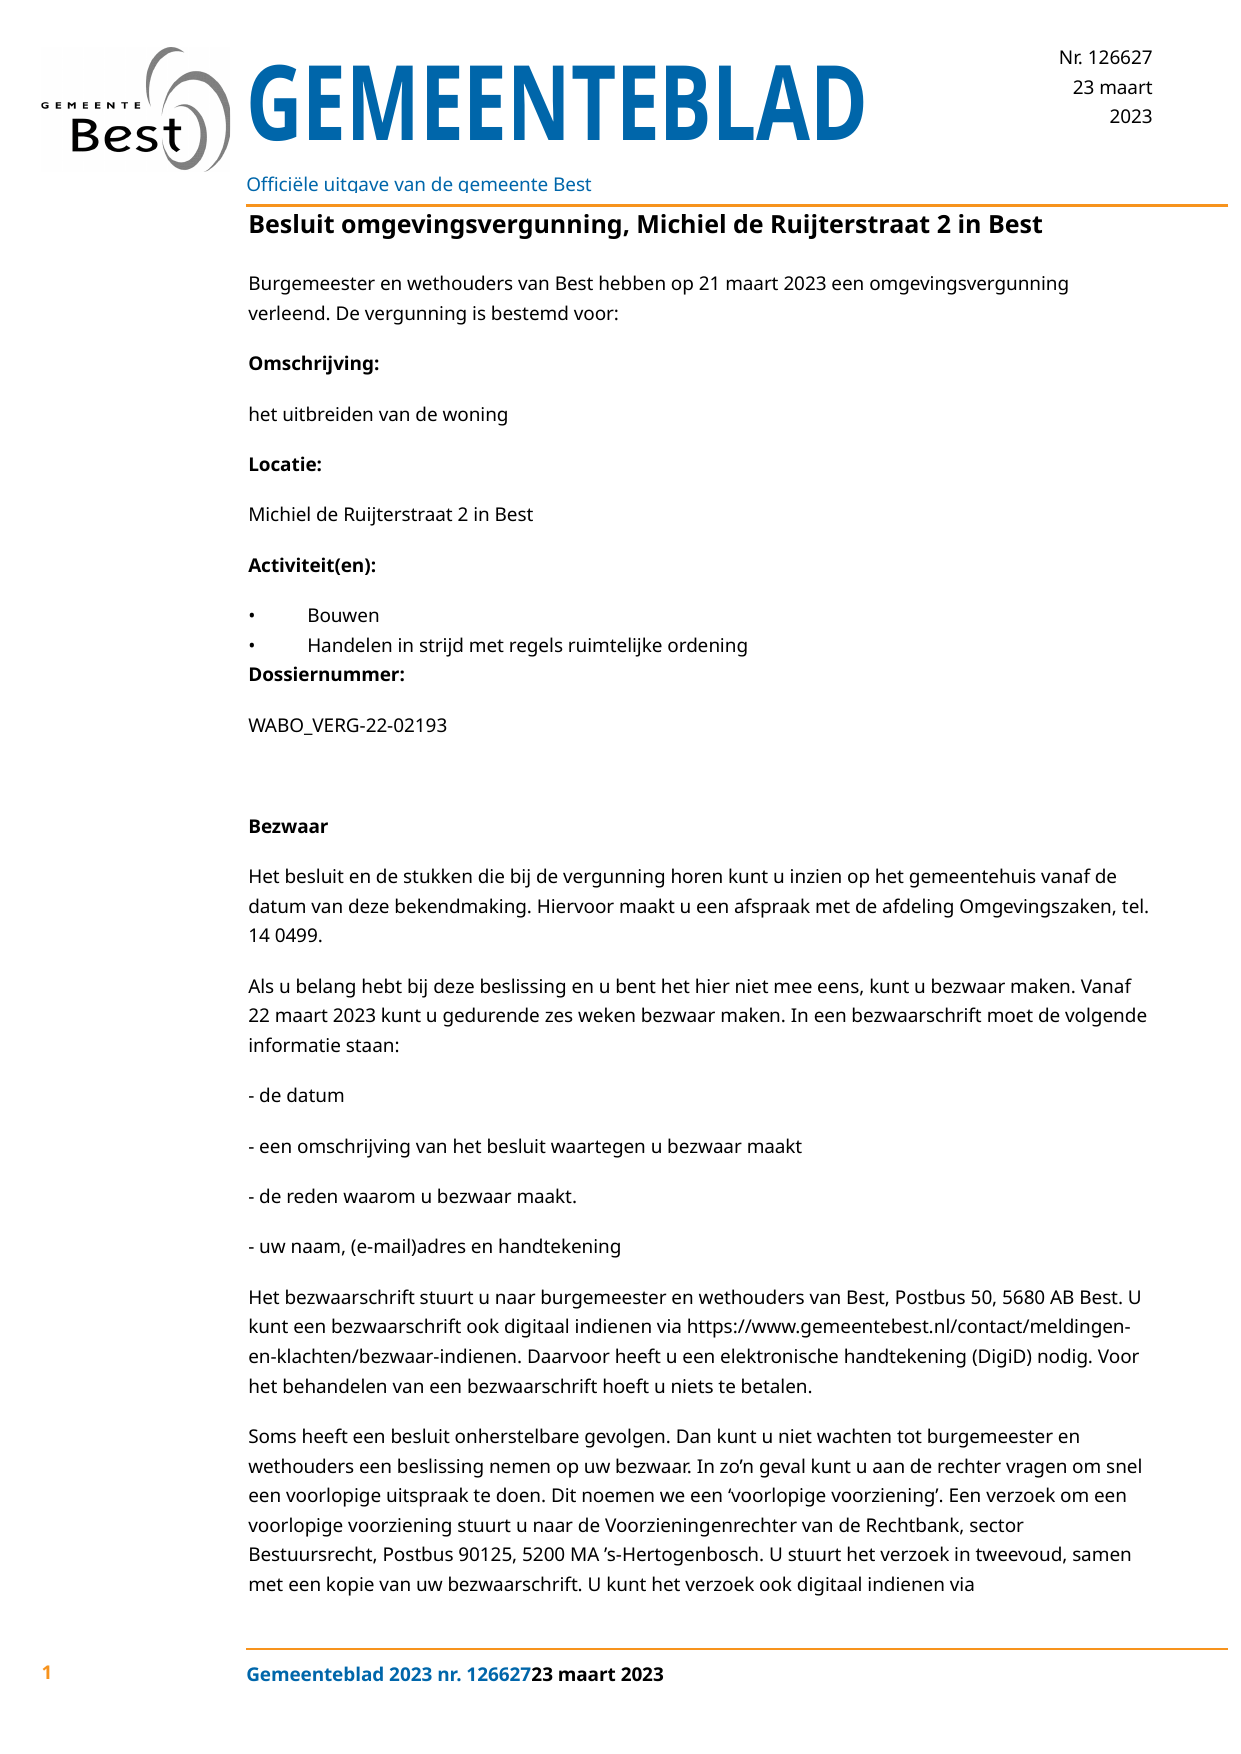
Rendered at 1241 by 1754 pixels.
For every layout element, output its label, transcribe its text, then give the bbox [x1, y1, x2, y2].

picture [41, 47, 231, 172]
text Besluit omgevingsvergunning, Michiel de Ruijterstraat 2 in Best [248, 207, 1152, 241]
text Activiteit(en): [248, 552, 1152, 578]
text Dossiernummer: [248, 662, 1152, 687]
text - de reden waarom u bezwaar maakt. [248, 1183, 1152, 1209]
list Handelen in strijd met regels ruimtelijke ordening [248, 632, 1152, 658]
list Bouwen [248, 602, 1152, 628]
text - uw naam, (e-mail)adres en handtekening [248, 1234, 1152, 1259]
text Bezwaar [248, 813, 1152, 838]
text Als u belang hebt bij deze beslissing en u bent het hier niet mee eens, kunt u bezwaar maken. Vanaf 22 maart 2023 kunt u gedurende zes weken bezwaar maken. In een bezwaarschrift moet de volgende informatie staan: [248, 973, 1152, 1058]
text WABO_VERG-22-02193 [248, 712, 1152, 738]
text Het besluit en de stukken die bij de vergunning horen kunt u inzien op het gemeentehuis vanaf de datum van deze bekendmaking. Hiervoor maakt u een afspraak met de afdeling Omgevingszaken, tel. 14 0499. [248, 863, 1152, 948]
text Omschrijving: [248, 350, 1152, 376]
text - een omschrijving van het besluit waartegen u bezwaar maakt [248, 1133, 1152, 1158]
text Locatie: [248, 451, 1152, 477]
text - de datum [248, 1082, 1152, 1108]
text het uitbreiden van de woning [248, 401, 1152, 426]
text Het bezwaarschrift stuurt u naar burgemeester en wethouders van Best, Postbus 50, 5680 AB Best. U kunt een bezwaarschrift ook digitaal indienen via https://www.gemeentebest.nl/contact/meldingen-en-klachten/bezwaar-indienen. Daarvoor heeft u een elektronische handtekening (DigiD) nodig. Voor het behandelen van een bezwaarschrift hoeft u niets te betalen. [248, 1284, 1152, 1398]
text Soms heeft een besluit onherstelbare gevolgen. Dan kunt u niet wachten tot burgemeester en wethouders een beslissing nemen op uw bezwaar. In zo’n geval kunt u aan de rechter vragen om snel een voorlopige uitspraak te doen. Dit noemen we een ‘voorlopige voorziening’. Een verzoek om een voorlopige voorziening stuurt u naar de Voorzieningenrechter van de Rechtbank, sector Bestuursrecht, Postbus 90125, 5200 MA ’s-Hertogenbosch. U stuurt het verzoek in tweevoud, samen met een kopie van uw bezwaarschrift. U kunt het verzoek ook digitaal indienen via [248, 1423, 1152, 1597]
text Michiel de Ruijterstraat 2 in Best [248, 502, 1152, 527]
text Burgemeester en wethouders van Best hebben op 21 maart 2023 een omgevingsvergunning verleend. De vergunning is bestemd voor: [248, 270, 1152, 326]
